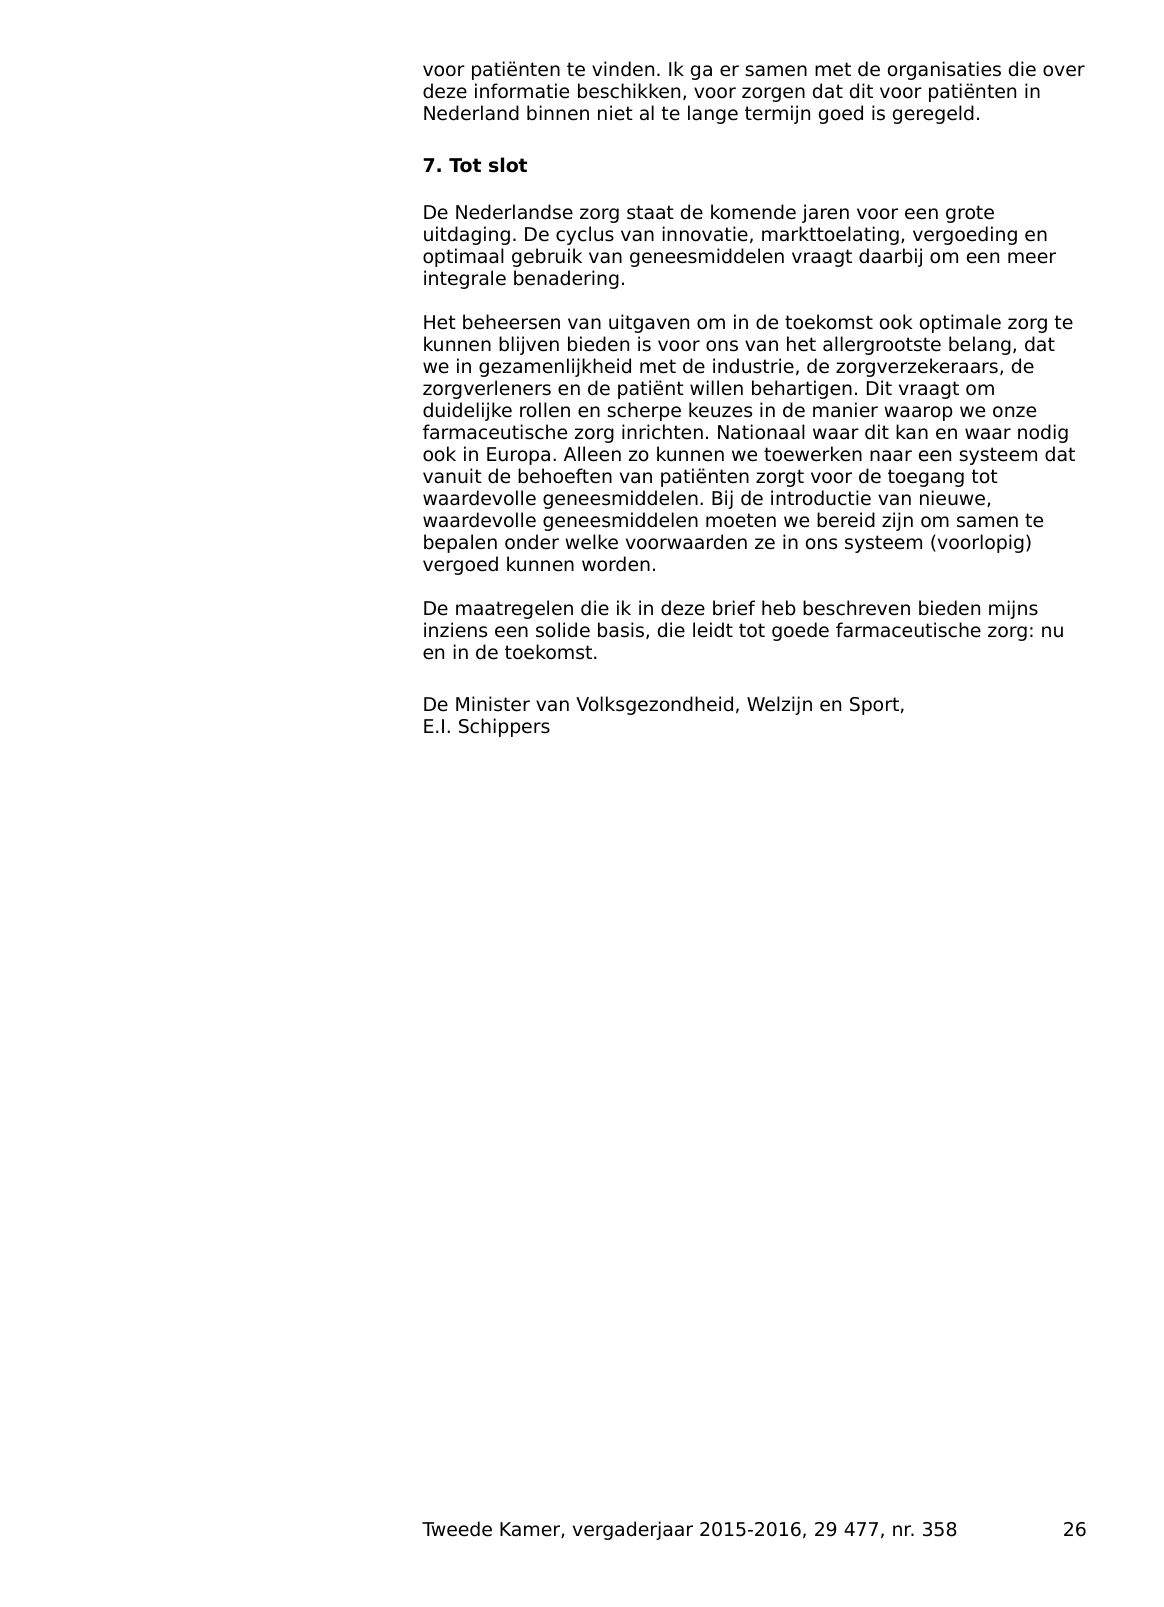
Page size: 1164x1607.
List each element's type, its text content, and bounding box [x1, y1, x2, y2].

text De Nederlandse zorg staat de komende jaren voor een grote uitdaging. De cyclus van innovatie, markttoelating, vergoeding en optimaal gebruik van geneesmiddelen vraagt daarbij om een meer integrale benadering. [422, 202, 1087, 290]
text De Minister van Volksgezondheid, Welzijn en Sport, E.I. Schippers [422, 694, 1087, 738]
subtitle 7. Tot slot [422, 155, 1087, 177]
text Het beheersen van uitgaven om in de toekomst ook optimale zorg te kunnen blijven bieden is voor ons van het allergrootste belang, dat we in gezamenlijkheid met de industrie, de zorgverzekeraars, de zorgverleners en de patiënt willen behartigen. Dit vraagt om duidelijke rollen en scherpe keuzes in de manier waarop we onze farmaceutische zorg inrichten. Nationaal waar dit kan en waar nodig ook in Europa. Alleen zo kunnen we toewerken naar een systeem dat vanuit de behoeften van patiënten zorgt voor de toegang tot waardevolle geneesmiddelen. Bij de introductie van nieuwe, waardevolle geneesmiddelen moeten we bereid zijn om samen te bepalen onder welke voorwaarden ze in ons systeem (voorlopig) vergoed kunnen worden. [422, 312, 1087, 576]
text voor patiënten te vinden. Ik ga er samen met de organisaties die over deze informatie beschikken, voor zorgen dat dit voor patiënten in Nederland binnen niet al te lange termijn goed is geregeld. [422, 59, 1087, 125]
text De maatregelen die ik in deze brief heb beschreven bieden mijns inziens een solide basis, die leidt tot goede farmaceutische zorg: nu en in de toekomst. [422, 598, 1087, 664]
